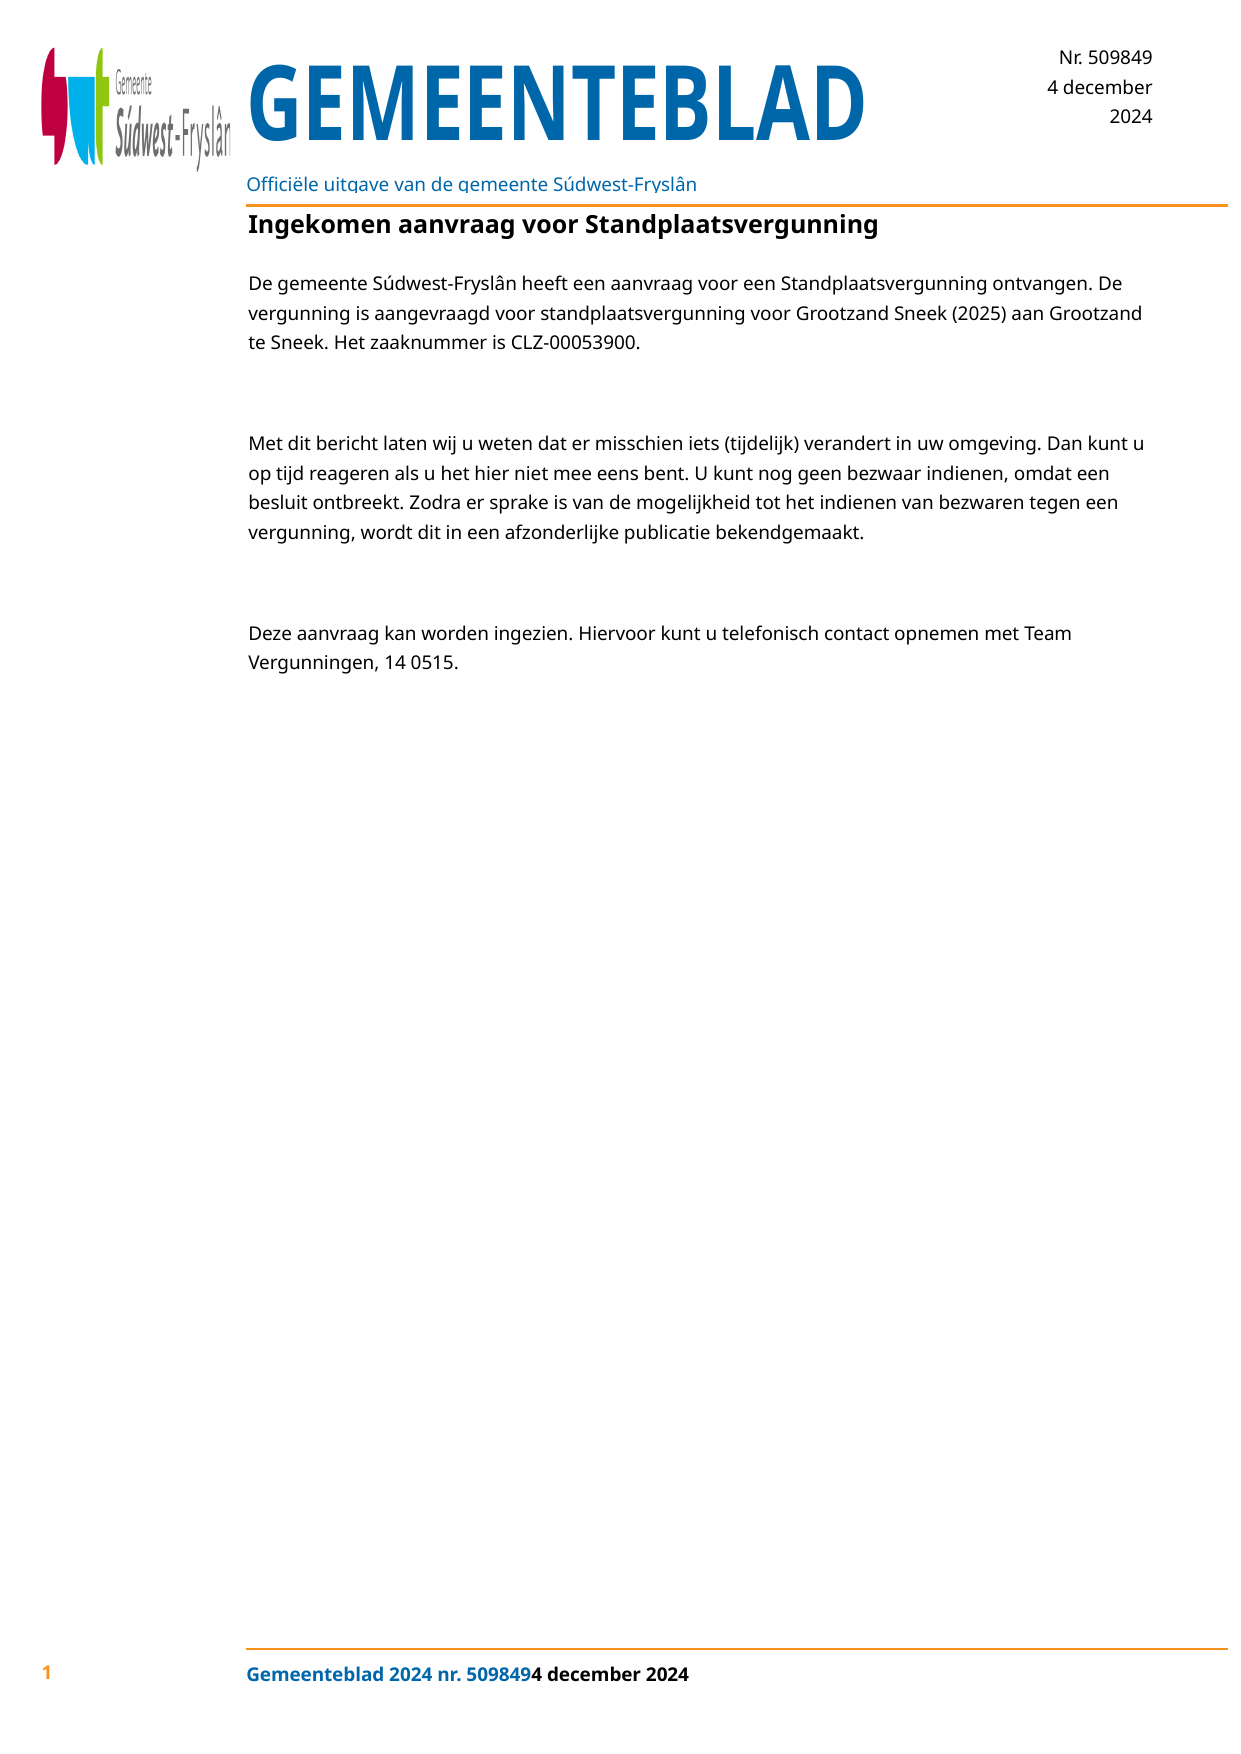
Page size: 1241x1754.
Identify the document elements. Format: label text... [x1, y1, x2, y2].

text Deze aanvraag kan worden ingezien. Hiervoor kunt u telefonisch contact opnemen met Team Vergunningen, 14 0515. [248, 620, 1152, 675]
picture [41, 47, 231, 172]
text Met dit bericht laten wij u weten dat er misschien iets (tijdelijk) verandert in uw omgeving. Dan kunt u op tijd reageren als u het hier niet mee eens bent. U kunt nog geen bezwaar indienen, omdat een besluit ontbreekt. Zodra er sprake is van de mogelijkheid tot het indienen van bezwaren tegen een vergunning, wordt dit in een afzonderlijke publicatie bekendgemaakt. [248, 430, 1152, 545]
text Ingekomen aanvraag voor Standplaatsvergunning [248, 207, 1152, 241]
text De gemeente Súdwest-Fryslân heeft een aanvraag voor een Standplaatsvergunning ontvangen. De vergunning is aangevraagd voor standplaatsvergunning voor Grootzand Sneek (2025) aan Grootzand te Sneek. Het zaaknummer is CLZ-00053900. [248, 270, 1152, 355]
